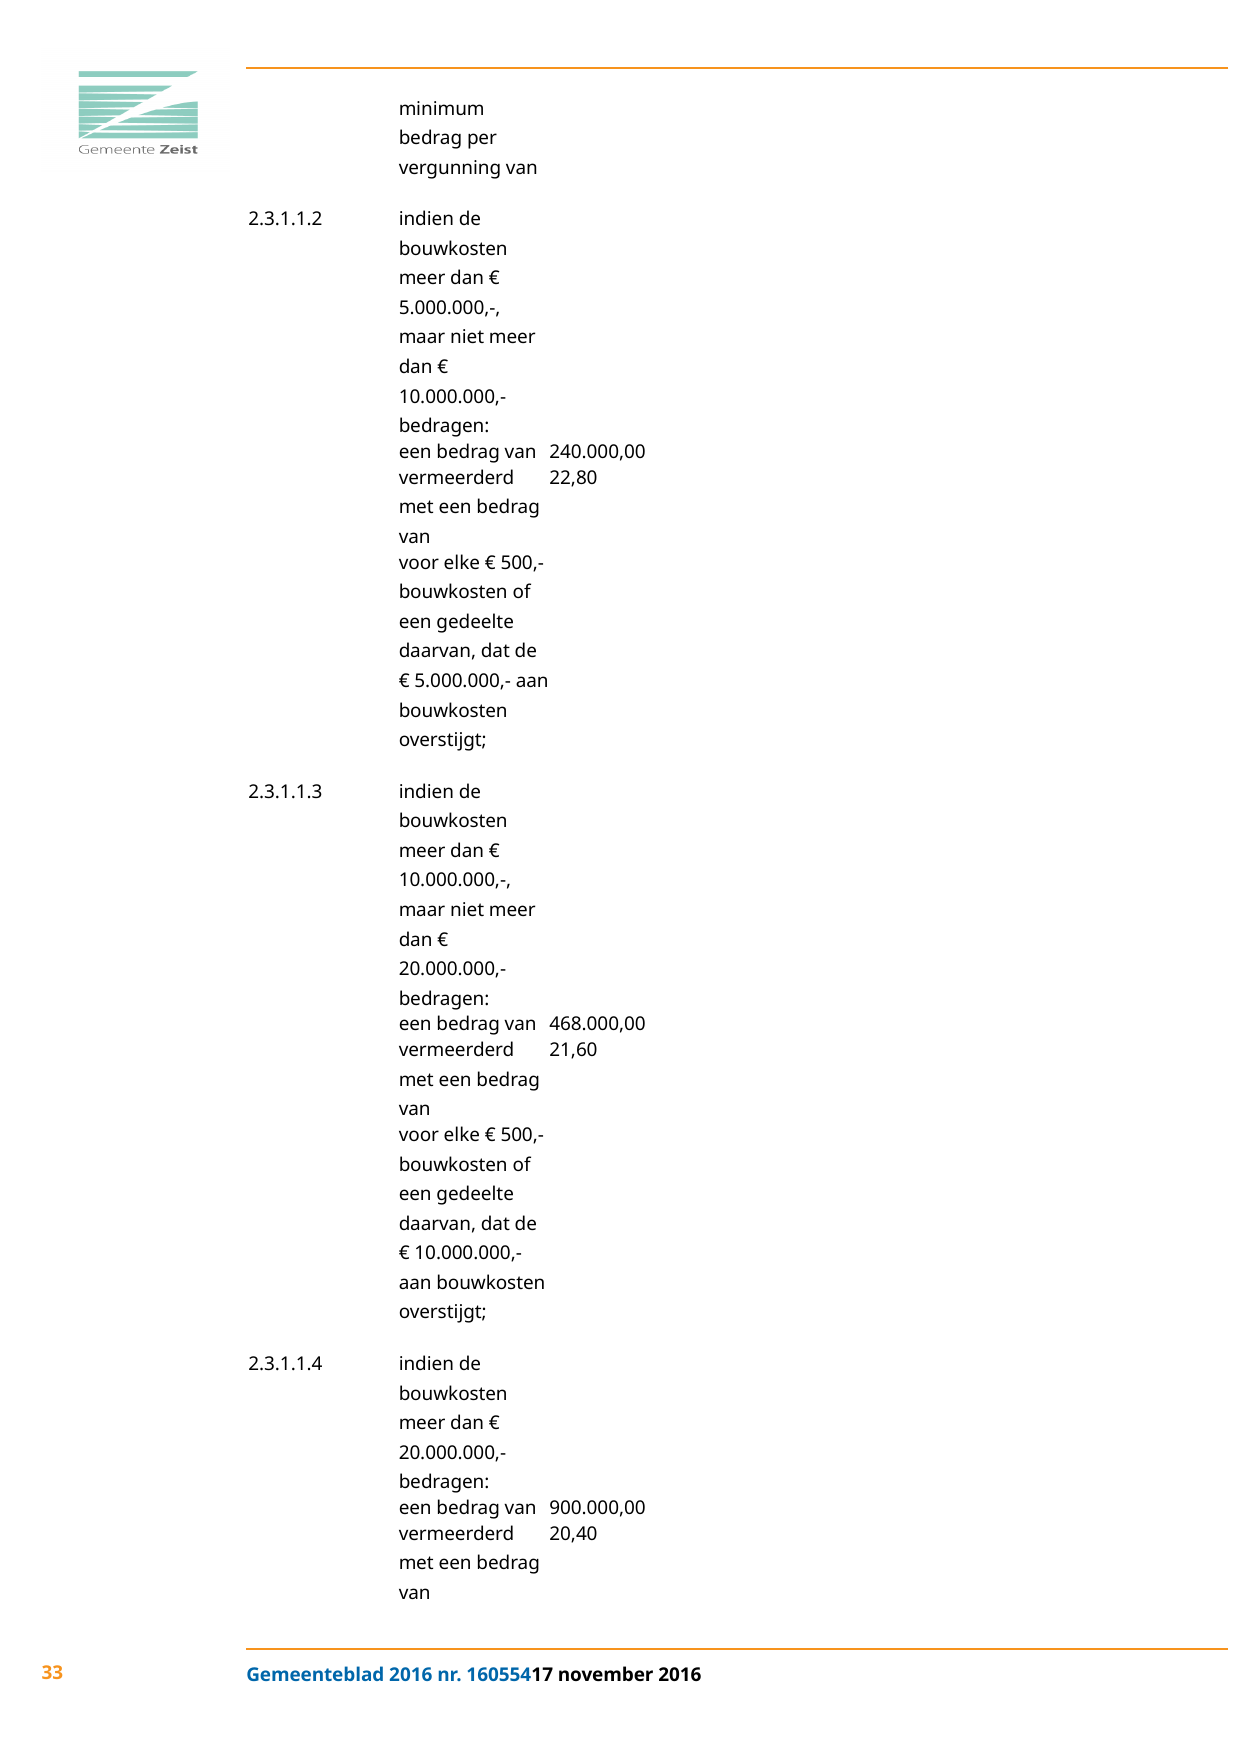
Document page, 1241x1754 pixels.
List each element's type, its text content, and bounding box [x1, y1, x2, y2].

table_cell indien de bouwkosten meer dan € 10.000.000,-, maar niet meer dan € 20.000.000,- bedragen: [399, 778, 549, 1011]
table_cell [549, 1350, 700, 1494]
table_cell indien de bouwkosten meer dan € 5.000.000,-, maar niet meer dan € 10.000.000,- bedragen: [399, 205, 549, 438]
table_cell [248, 1520, 398, 1605]
table_cell [248, 1121, 398, 1324]
table_cell voor elke € 500,- bouwkosten of een gedeelte daarvan, dat de € 10.000.000,- aan bouwkosten overstijgt; [399, 1121, 549, 1324]
table_cell [399, 180, 549, 205]
table_cell 2.3.1.1.4 [248, 1350, 398, 1494]
table_cell vermeerderd met een bedrag van [399, 464, 549, 549]
table_cell voor elke € 500,- bouwkosten of een gedeelte daarvan, dat de € 5.000.000,- aan bouwkosten overstijgt; [399, 549, 549, 752]
table_cell 22,80 [549, 464, 700, 549]
table_cell [399, 752, 549, 778]
table_cell [248, 1011, 398, 1036]
table_cell 20,40 [549, 1520, 700, 1605]
table_cell [248, 180, 398, 205]
table_cell een bedrag van [399, 1494, 549, 1520]
table_cell [248, 1494, 398, 1520]
table_cell 21,60 [549, 1036, 700, 1121]
table_cell [399, 1325, 549, 1350]
table_cell [549, 95, 700, 180]
table_cell [248, 752, 398, 778]
table_cell een bedrag van [399, 1011, 549, 1036]
table_cell [248, 438, 398, 464]
table_cell [248, 1325, 398, 1350]
table_cell [549, 549, 700, 752]
table_cell [248, 95, 398, 180]
table_cell [248, 464, 398, 549]
table_cell [248, 549, 398, 752]
table_cell [549, 778, 700, 1011]
table_cell [248, 1036, 398, 1121]
table_cell indien de bouwkosten meer dan € 20.000.000,- bedragen: [399, 1350, 549, 1494]
table_cell vermeerderd met een bedrag van [399, 1036, 549, 1121]
table_cell 2.3.1.1.2 [248, 205, 398, 438]
table_cell [549, 205, 700, 438]
table_cell een bedrag van [399, 438, 549, 464]
table_cell [549, 1121, 700, 1324]
table_cell 240.000,00 [549, 438, 700, 464]
table_cell [549, 752, 700, 778]
table_cell vermeerderd met een bedrag van [399, 1520, 549, 1605]
table_cell [549, 1325, 700, 1350]
table_cell [549, 180, 700, 205]
table_cell 468.000,00 [549, 1011, 700, 1036]
table_cell 2.3.1.1.3 [248, 778, 398, 1011]
picture [41, 47, 231, 172]
table_cell minimum bedrag per vergunning van [399, 95, 549, 180]
table_cell 900.000,00 [549, 1494, 700, 1520]
